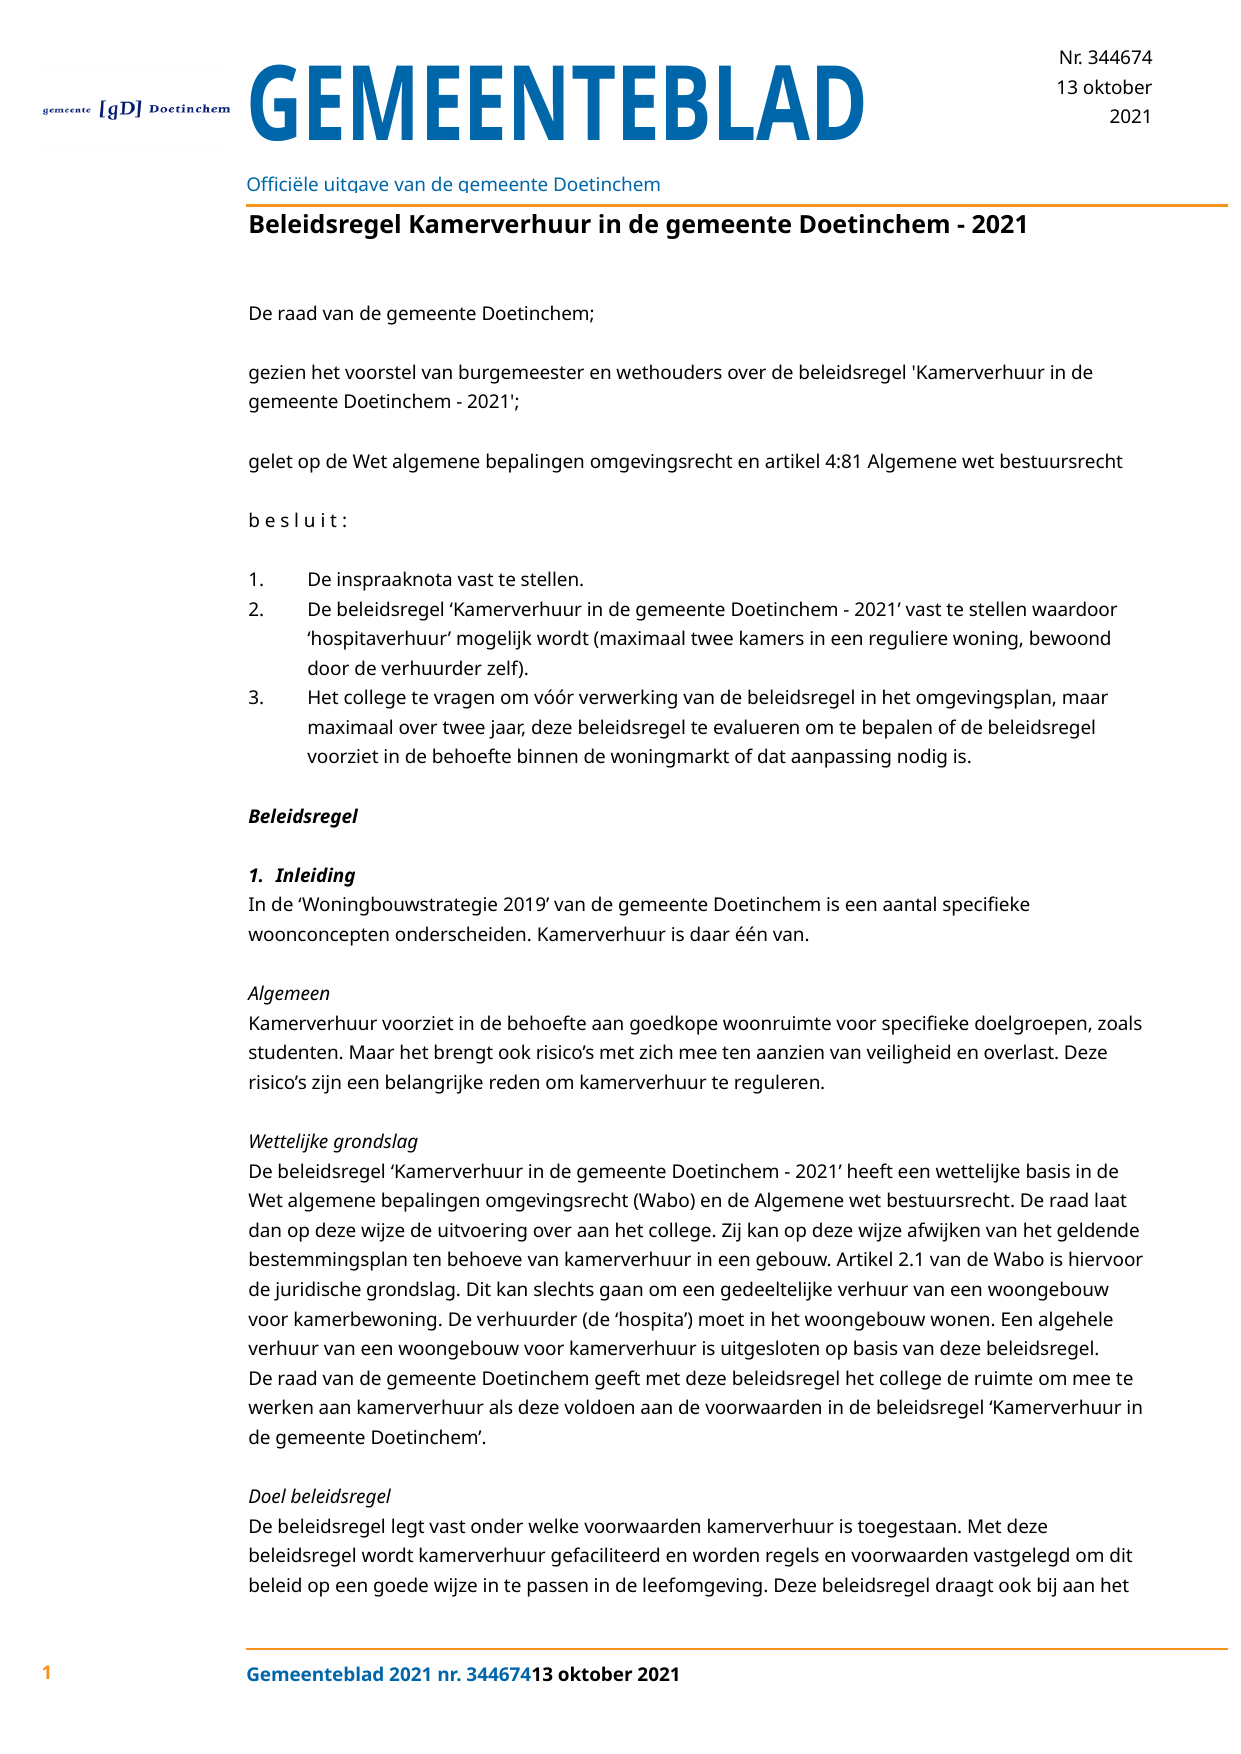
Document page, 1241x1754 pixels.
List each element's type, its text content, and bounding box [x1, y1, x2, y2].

text De beleidsregel ‘Kamerverhuur in de gemeente Doetinchem - 2021’ heeft een wettelijke basis in de Wet algemene bepalingen omgevingsrecht (Wabo) en de Algemene wet bestuursrecht. De raad laat dan op deze wijze de uitvoering over aan het college. Zij kan op deze wijze afwijken van het geldende bestemmingsplan ten behoeve van kamerverhuur in een gebouw. Artikel 2.1 van de Wabo is hiervoor de juridische grondslag. Dit kan slechts gaan om een gedeeltelijke verhuur van een woongebouw voor kamerbewoning. De verhuurder (de ‘hospita’) moet in het woongebouw wonen. Een algehele verhuur van een woongebouw voor kamerverhuur is uitgesloten op basis van deze beleidsregel. [248, 1158, 1152, 1361]
text gezien het voorstel van burgemeester en wethouders over de beleidsregel 'Kamerverhuur in de gemeente Doetinchem - 2021'; [248, 359, 1152, 414]
text b e s l u i t : [248, 507, 1152, 533]
text Beleidsregel [248, 803, 1152, 828]
text Doel beleidsregel [248, 1483, 1152, 1509]
picture [41, 47, 231, 172]
text De raad van de gemeente Doetinchem; [248, 300, 1152, 326]
text Kamerverhuur voorziet in de behoefte aan goedkope woonruimte voor specifieke doelgroepen, zoals studenten. Maar het brengt ook risico’s met zich mee ten aanzien van veiligheid en overlast. Deze risico’s zijn een belangrijke reden om kamerverhuur te reguleren. [248, 1010, 1152, 1095]
list Het college te vragen om vóór verwerking van de beleidsregel in het omgevingsplan, maar maximaal over twee jaar, deze beleidsregel te evalueren om te bepalen of de beleidsregel voorziet in de behoefte binnen de woningmarkt of dat aanpassing nodig is. [248, 684, 1152, 769]
text In de ‘Woningbouwstrategie 2019’ van de gemeente Doetinchem is een aantal specifieke woonconcepten onderscheiden. Kamerverhuur is daar één van. [248, 892, 1152, 947]
text Algemeen [248, 980, 1152, 1006]
text De beleidsregel legt vast onder welke voorwaarden kamerverhuur is toegestaan. Met deze beleidsregel wordt kamerverhuur gefaciliteerd en worden regels en voorwaarden vastgelegd om dit beleid op een goede wijze in te passen in de leefomgeving. Deze beleidsregel draagt ook bij aan het [248, 1513, 1152, 1598]
text Beleidsregel Kamerverhuur in de gemeente Doetinchem - 2021 [248, 207, 1152, 241]
text gelet op de Wet algemene bepalingen omgevingsrecht en artikel 4:81 Algemene wet bestuursrecht [248, 448, 1152, 473]
text De raad van de gemeente Doetinchem geeft met deze beleidsregel het college de ruimte om mee te werken aan kamerverhuur als deze voldoen aan de voorwaarden in de beleidsregel ‘Kamerverhuur in de gemeente Doetinchem’. [248, 1365, 1152, 1450]
text Wettelijke grondslag [248, 1128, 1152, 1154]
list De beleidsregel ‘Kamerverhuur in de gemeente Doetinchem - 2021’ vast te stellen waardoor ‘hospitaverhuur’ mogelijk wordt (maximaal twee kamers in een reguliere woning, bewoond door de verhuurder zelf). [248, 596, 1152, 681]
text 1. Inleiding [248, 862, 1152, 888]
list De inspraaknota vast te stellen. [248, 566, 1152, 592]
